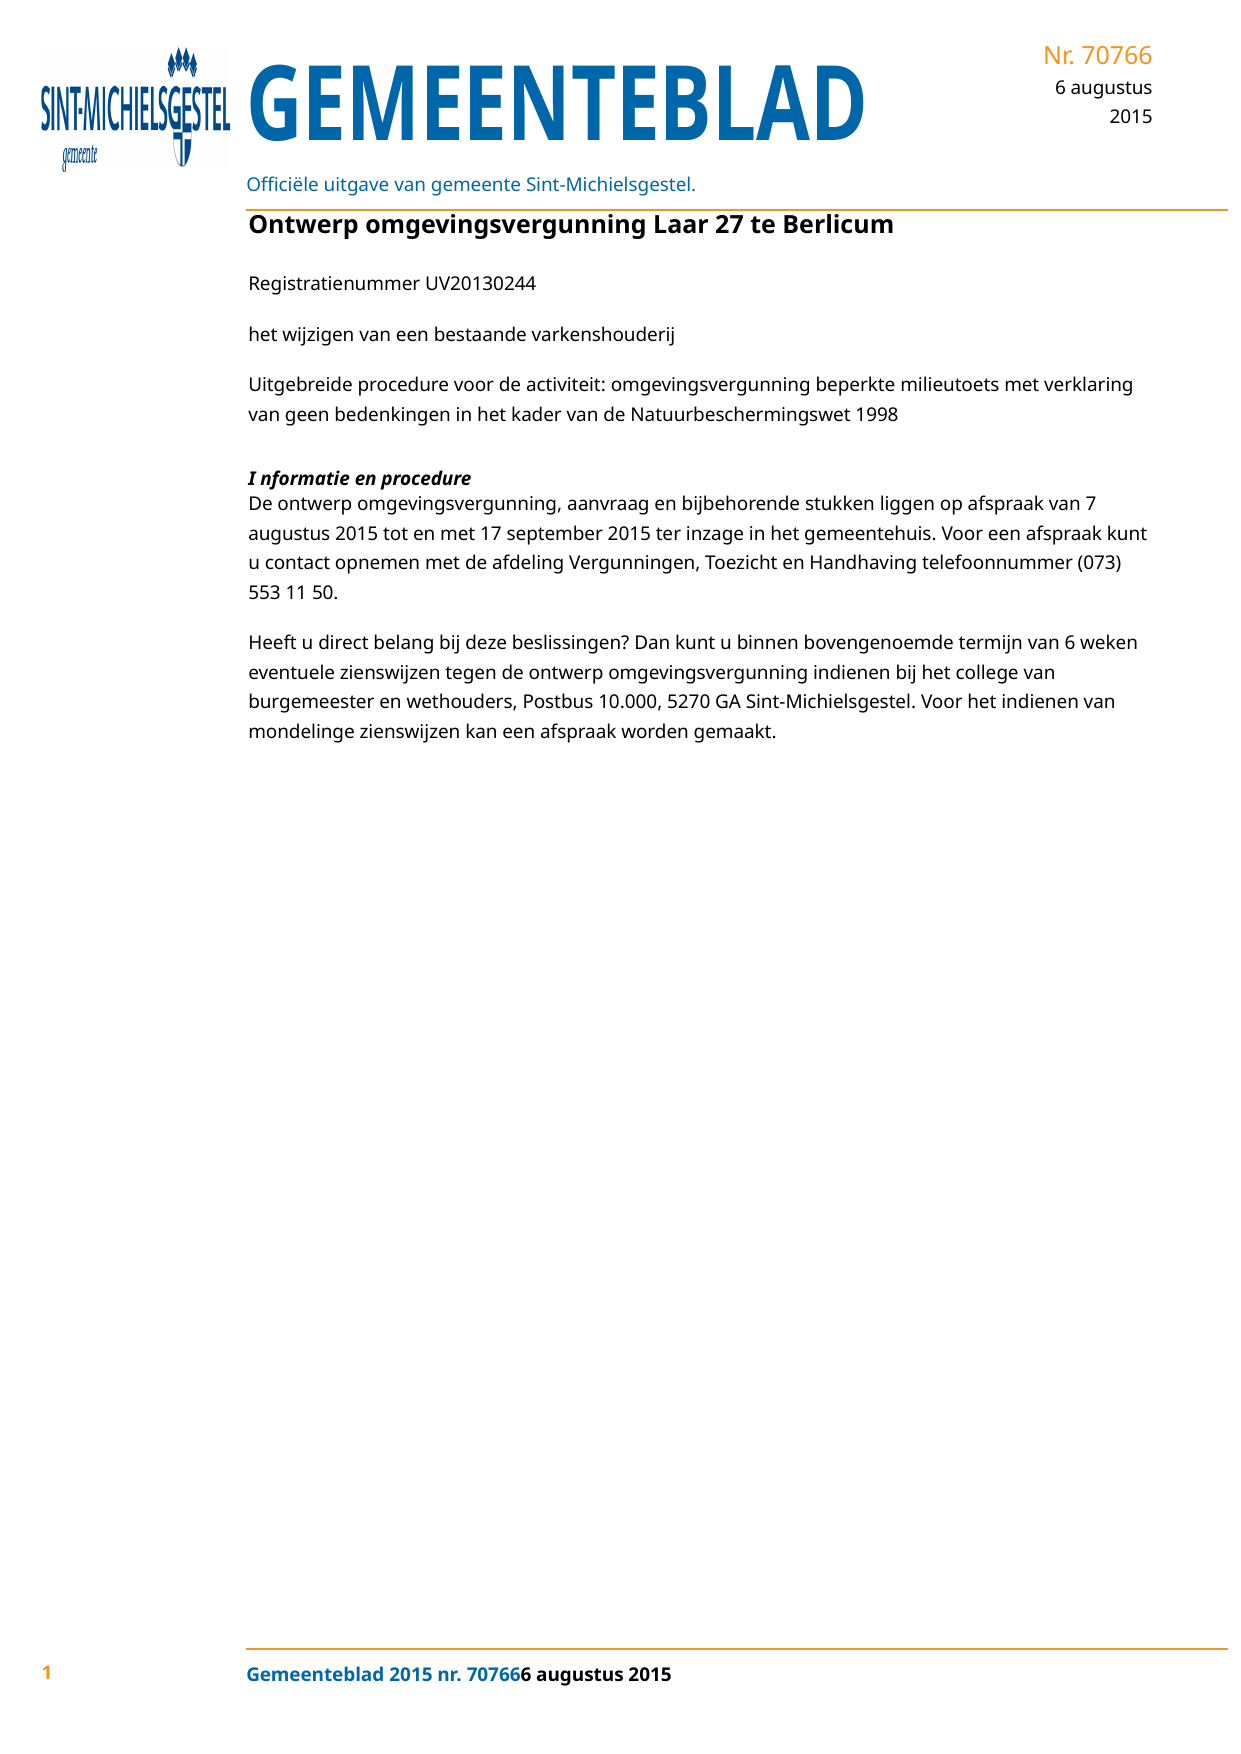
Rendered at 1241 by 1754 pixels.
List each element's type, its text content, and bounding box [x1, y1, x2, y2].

text De ontwerp omgevingsvergunning, aanvraag en bijbehorende stukken liggen op afspraak van 7 augustus 2015 tot en met 17 september 2015 ter inzage in het gemeentehuis. Voor een afspraak kunt u contact opnemen met de afdeling Vergunningen, Toezicht en Handhaving telefoonnummer (073) 553 11 50. [248, 490, 1152, 605]
text Ontwerp omgevingsvergunning Laar 27 te Berlicum [248, 211, 1152, 241]
text Registratienummer UV20130244 [248, 270, 1152, 296]
picture [41, 47, 231, 172]
text I nformatie en procedure [248, 465, 1152, 490]
text Uitgebreide procedure voor de activiteit: omgevingsvergunning beperkte milieutoets met verklaring van geen bedenkingen in het kader van de Natuurbeschermingswet 1998 [248, 371, 1152, 426]
text het wijzigen van een bestaande varkenshouderij [248, 321, 1152, 346]
text Heeft u direct belang bij deze beslissingen? Dan kunt u binnen bovengenoemde termijn van 6 weken eventuele zienswijzen tegen de ontwerp omgevingsvergunning indienen bij het college van burgemeester en wethouders, Postbus 10.000, 5270 GA Sint-Michielsgestel. Voor het indienen van mondelinge zienswijzen kan een afspraak worden gemaakt. [248, 629, 1152, 744]
